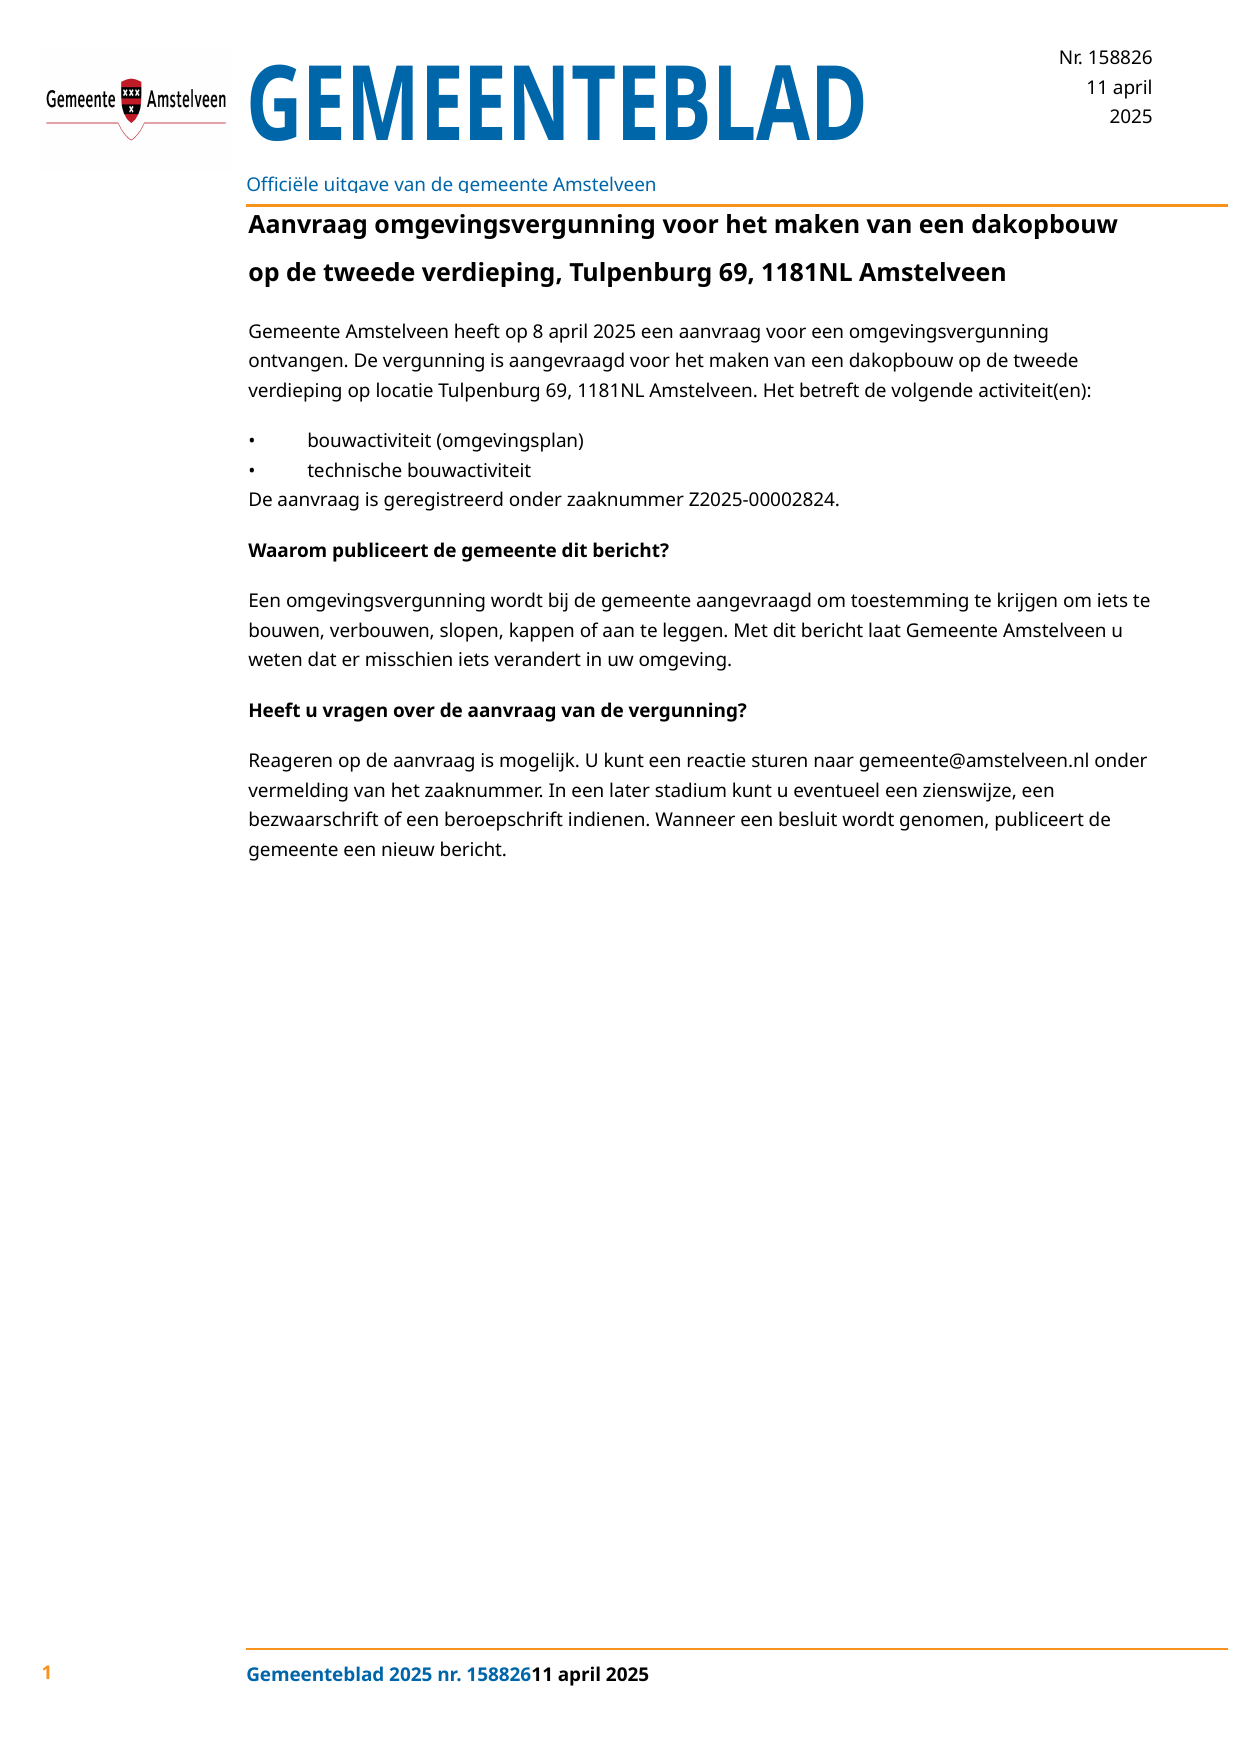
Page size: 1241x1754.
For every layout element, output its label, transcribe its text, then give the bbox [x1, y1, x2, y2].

text Aanvraag omgevingsvergunning voor het maken van een dakopbouw op de tweede verdieping, Tulpenburg 69, 1181NL Amstelveen [248, 207, 1152, 288]
text Heeft u vragen over de aanvraag van de vergunning? [248, 697, 1152, 723]
text Waarom publiceert de gemeente dit bericht? [248, 537, 1152, 563]
list technische bouwactiviteit [248, 457, 1152, 483]
text Een omgevingsvergunning wordt bij de gemeente aangevraagd om toestemming te krijgen om iets te bouwen, verbouwen, slopen, kappen of aan te leggen. Met dit bericht laat Gemeente Amstelveen u weten dat er misschien iets verandert in uw omgeving. [248, 587, 1152, 672]
list bouwactiviteit (omgevingsplan) [248, 427, 1152, 453]
text Gemeente Amstelveen heeft op 8 april 2025 een aanvraag voor een omgevingsvergunning ontvangen. De vergunning is aangevraagd voor het maken van een dakopbouw op de tweede verdieping op locatie Tulpenburg 69, 1181NL Amstelveen. Het betreft de volgende activiteit(en): [248, 318, 1152, 403]
picture [41, 47, 231, 172]
text De aanvraag is geregistreerd onder zaaknummer Z2025-00002824. [248, 487, 1152, 512]
text Reageren op de aanvraag is mogelijk. U kunt een reactie sturen naar gemeente@amstelveen.nl onder vermelding van het zaaknummer. In een later stadium kunt u eventueel een zienswijze, een bezwaarschrift of een beroepschrift indienen. Wanneer een besluit wordt genomen, publiceert de gemeente een nieuw bericht. [248, 747, 1152, 862]
